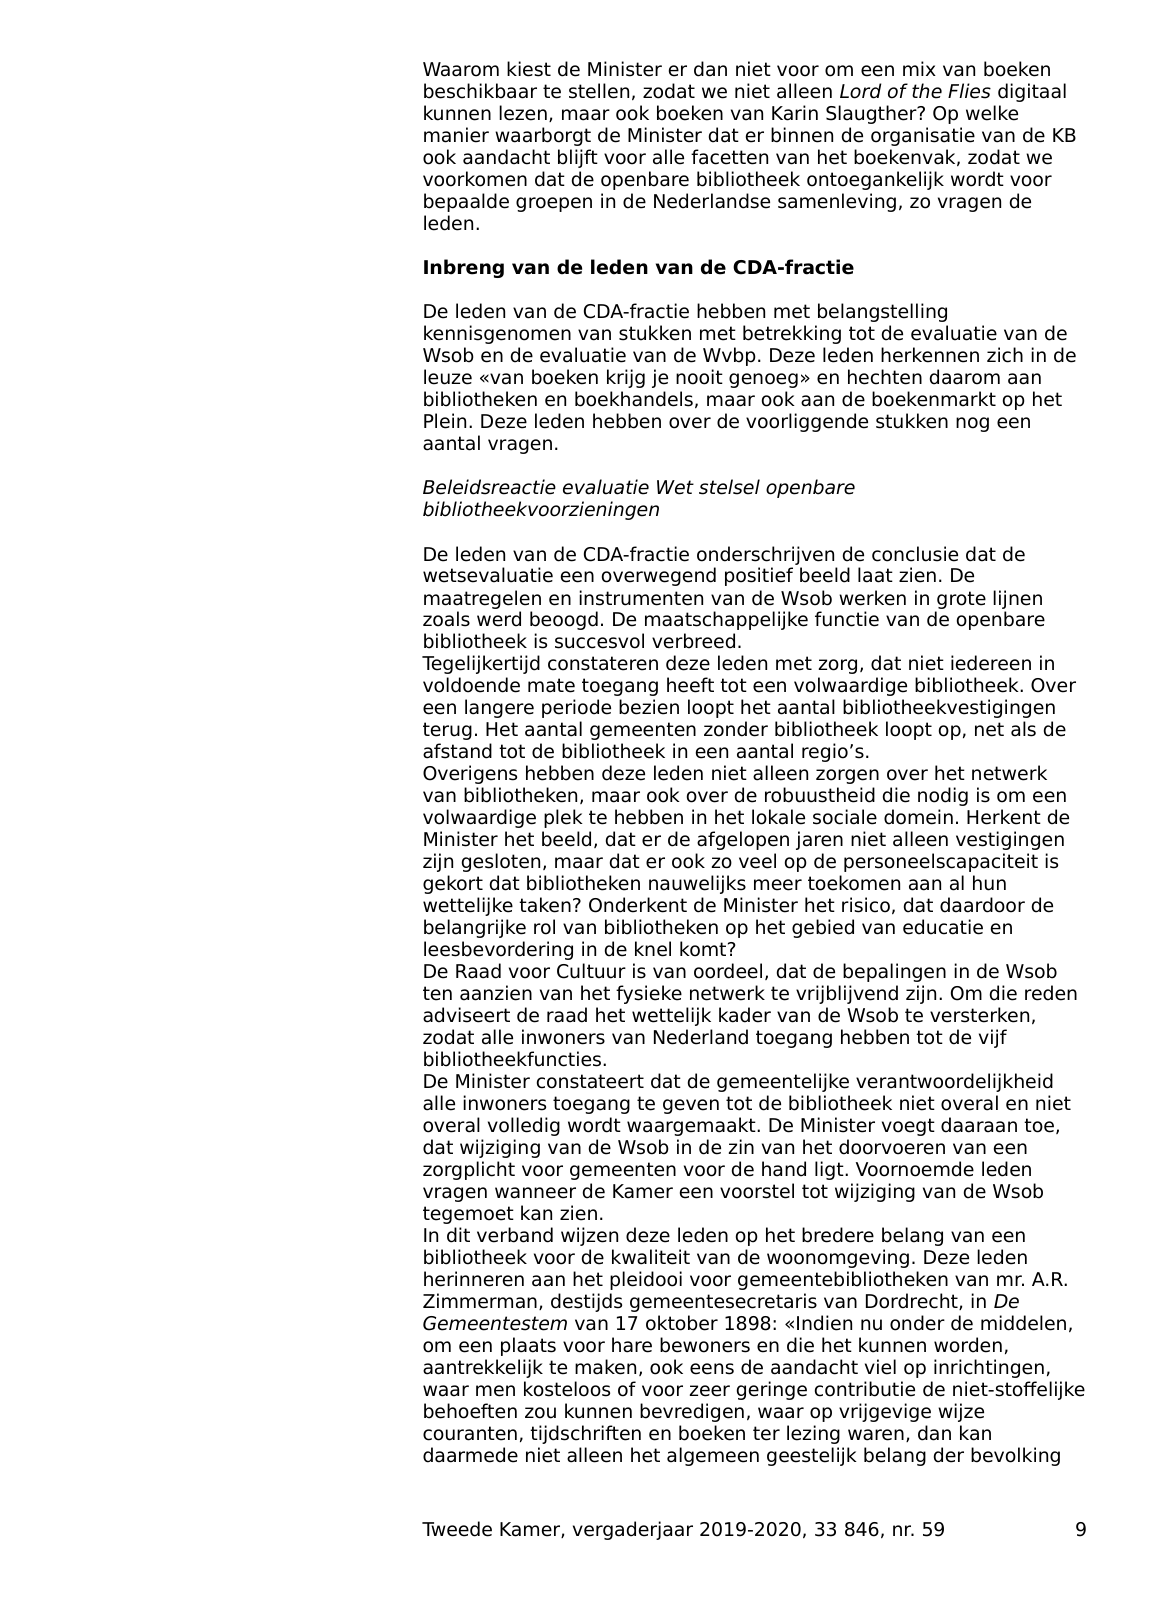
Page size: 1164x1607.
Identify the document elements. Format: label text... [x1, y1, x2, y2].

subtitle Inbreng van de leden van de CDA-fractie [422, 257, 1087, 279]
text In dit verband wijzen deze leden op het bredere belang van een bibliotheek voor de kwaliteit van de woonomgeving. Deze leden herinneren aan het pleidooi voor gemeentebibliotheken van mr. A.R. Zimmerman, destijds gemeentesecretaris van Dordrecht, in De Gemeentestem van 17 oktober 1898: «Indien nu onder de middelen, om een plaats voor hare bewoners en die het kunnen worden, aantrekkelijk te maken, ook eens de aandacht viel op inrichtingen, waar men kosteloos of voor zeer geringe contributie de niet-stoffelijke behoeften zou kunnen bevredigen, waar op vrijgevige wijze couranten, tijdschriften en boeken ter lezing waren, dan kan daarmede niet alleen het algemeen geestelijk belang der bevolking [422, 1225, 1087, 1467]
text Tegelijkertijd constateren deze leden met zorg, dat niet iedereen in voldoende mate toegang heeft tot een volwaardige bibliotheek. Over een langere periode bezien loopt het aantal bibliotheekvestigingen terug. Het aantal gemeenten zonder bibliotheek loopt op, net als de afstand tot de bibliotheek in een aantal regio’s. [422, 653, 1087, 763]
text De leden van de CDA-fractie onderschrijven de conclusie dat de wetsevaluatie een overwegend positief beeld laat zien. De maatregelen en instrumenten van de Wsob werken in grote lijnen zoals werd beoogd. De maatschappelijke functie van de openbare bibliotheek is succesvol verbreed. [422, 543, 1087, 653]
subtitle Beleidsreactie evaluatie Wet stelsel openbare bibliotheekvoorzieningen [422, 477, 1087, 521]
text De leden van de CDA-fractie hebben met belangstelling kennisgenomen van stukken met betrekking tot de evaluatie van de Wsob en de evaluatie van de Wvbp. Deze leden herkennen zich in de leuze «van boeken krijg je nooit genoeg» en hechten daarom aan bibliotheken en boekhandels, maar ook aan de boekenmarkt op het Plein. Deze leden hebben over de voorliggende stukken nog een aantal vragen. [422, 301, 1087, 455]
text Waarom kiest de Minister er dan niet voor om een mix van boeken beschikbaar te stellen, zodat we niet alleen Lord of the Flies digitaal kunnen lezen, maar ook boeken van Karin Slaugther? Op welke manier waarborgt de Minister dat er binnen de organisatie van de KB ook aandacht blijft voor alle facetten van het boekenvak, zodat we voorkomen dat de openbare bibliotheek ontoegankelijk wordt voor bepaalde groepen in de Nederlandse samenleving, zo vragen de leden. [422, 59, 1087, 235]
text De Raad voor Cultuur is van oordeel, dat de bepalingen in de Wsob ten aanzien van het fysieke netwerk te vrijblijvend zijn. Om die reden adviseert de raad het wettelijk kader van de Wsob te versterken, zodat alle inwoners van Nederland toegang hebben tot de vijf bibliotheekfuncties. [422, 961, 1087, 1071]
text Overigens hebben deze leden niet alleen zorgen over het netwerk van bibliotheken, maar ook over de robuustheid die nodig is om een volwaardige plek te hebben in het lokale sociale domein. Herkent de Minister het beeld, dat er de afgelopen jaren niet alleen vestigingen zijn gesloten, maar dat er ook zo veel op de personeelscapaciteit is gekort dat bibliotheken nauwelijks meer toekomen aan al hun wettelijke taken? Onderkent de Minister het risico, dat daardoor de belangrijke rol van bibliotheken op het gebied van educatie en leesbevordering in de knel komt? [422, 763, 1087, 961]
text De Minister constateert dat de gemeentelijke verantwoordelijkheid alle inwoners toegang te geven tot de bibliotheek niet overal en niet overal volledig wordt waargemaakt. De Minister voegt daaraan toe, dat wijziging van de Wsob in de zin van het doorvoeren van een zorgplicht voor gemeenten voor de hand ligt. Voornoemde leden vragen wanneer de Kamer een voorstel tot wijziging van de Wsob tegemoet kan zien. [422, 1071, 1087, 1225]
